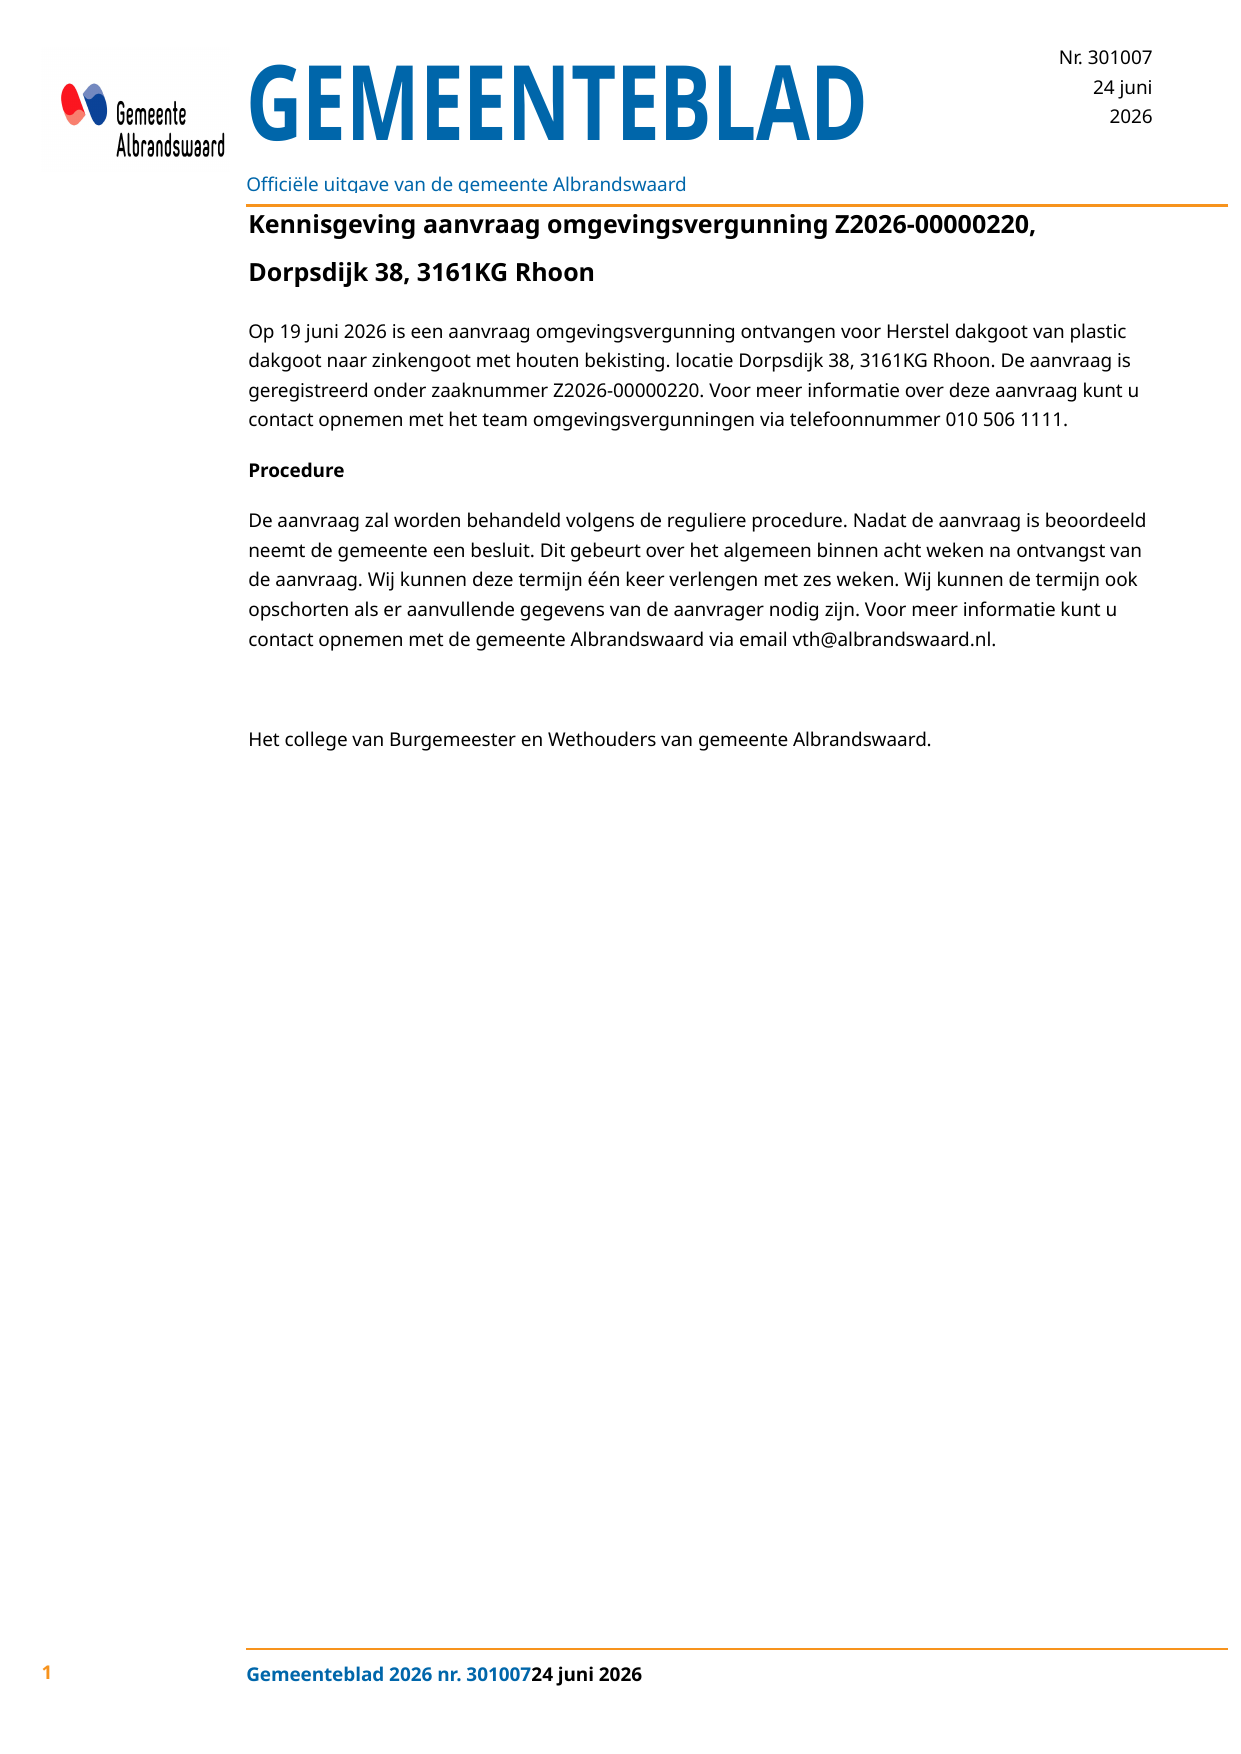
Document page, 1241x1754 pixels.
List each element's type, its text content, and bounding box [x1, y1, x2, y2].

text Het college van Burgemeester en Wethouders van gemeente Albrandswaard. [248, 727, 1152, 752]
text De aanvraag zal worden behandeld volgens de reguliere procedure. Nadat de aanvraag is beoordeeld neemt de gemeente een besluit. Dit gebeurt over het algemeen binnen acht weken na ontvangst van de aanvraag. Wij kunnen deze termijn één keer verlengen met zes weken. Wij kunnen de termijn ook opschorten als er aanvullende gegevens van de aanvrager nodig zijn. Voor meer informatie kunt u contact opnemen met de gemeente Albrandswaard via email vth@albrandswaard.nl. [248, 507, 1152, 652]
picture [41, 47, 231, 172]
text Procedure [248, 457, 1152, 483]
text Kennisgeving aanvraag omgevingsvergunning Z2026-00000220, Dorpsdijk 38, 3161KG Rhoon [248, 207, 1152, 288]
text Op 19 juni 2026 is een aanvraag omgevingsvergunning ontvangen voor Herstel dakgoot van plastic dakgoot naar zinkengoot met houten bekisting. locatie Dorpsdijk 38, 3161KG Rhoon. De aanvraag is geregistreerd onder zaaknummer Z2026-00000220. Voor meer informatie over deze aanvraag kunt u contact opnemen met het team omgevingsvergunningen via telefoonnummer 010 506 1111. [248, 318, 1152, 432]
